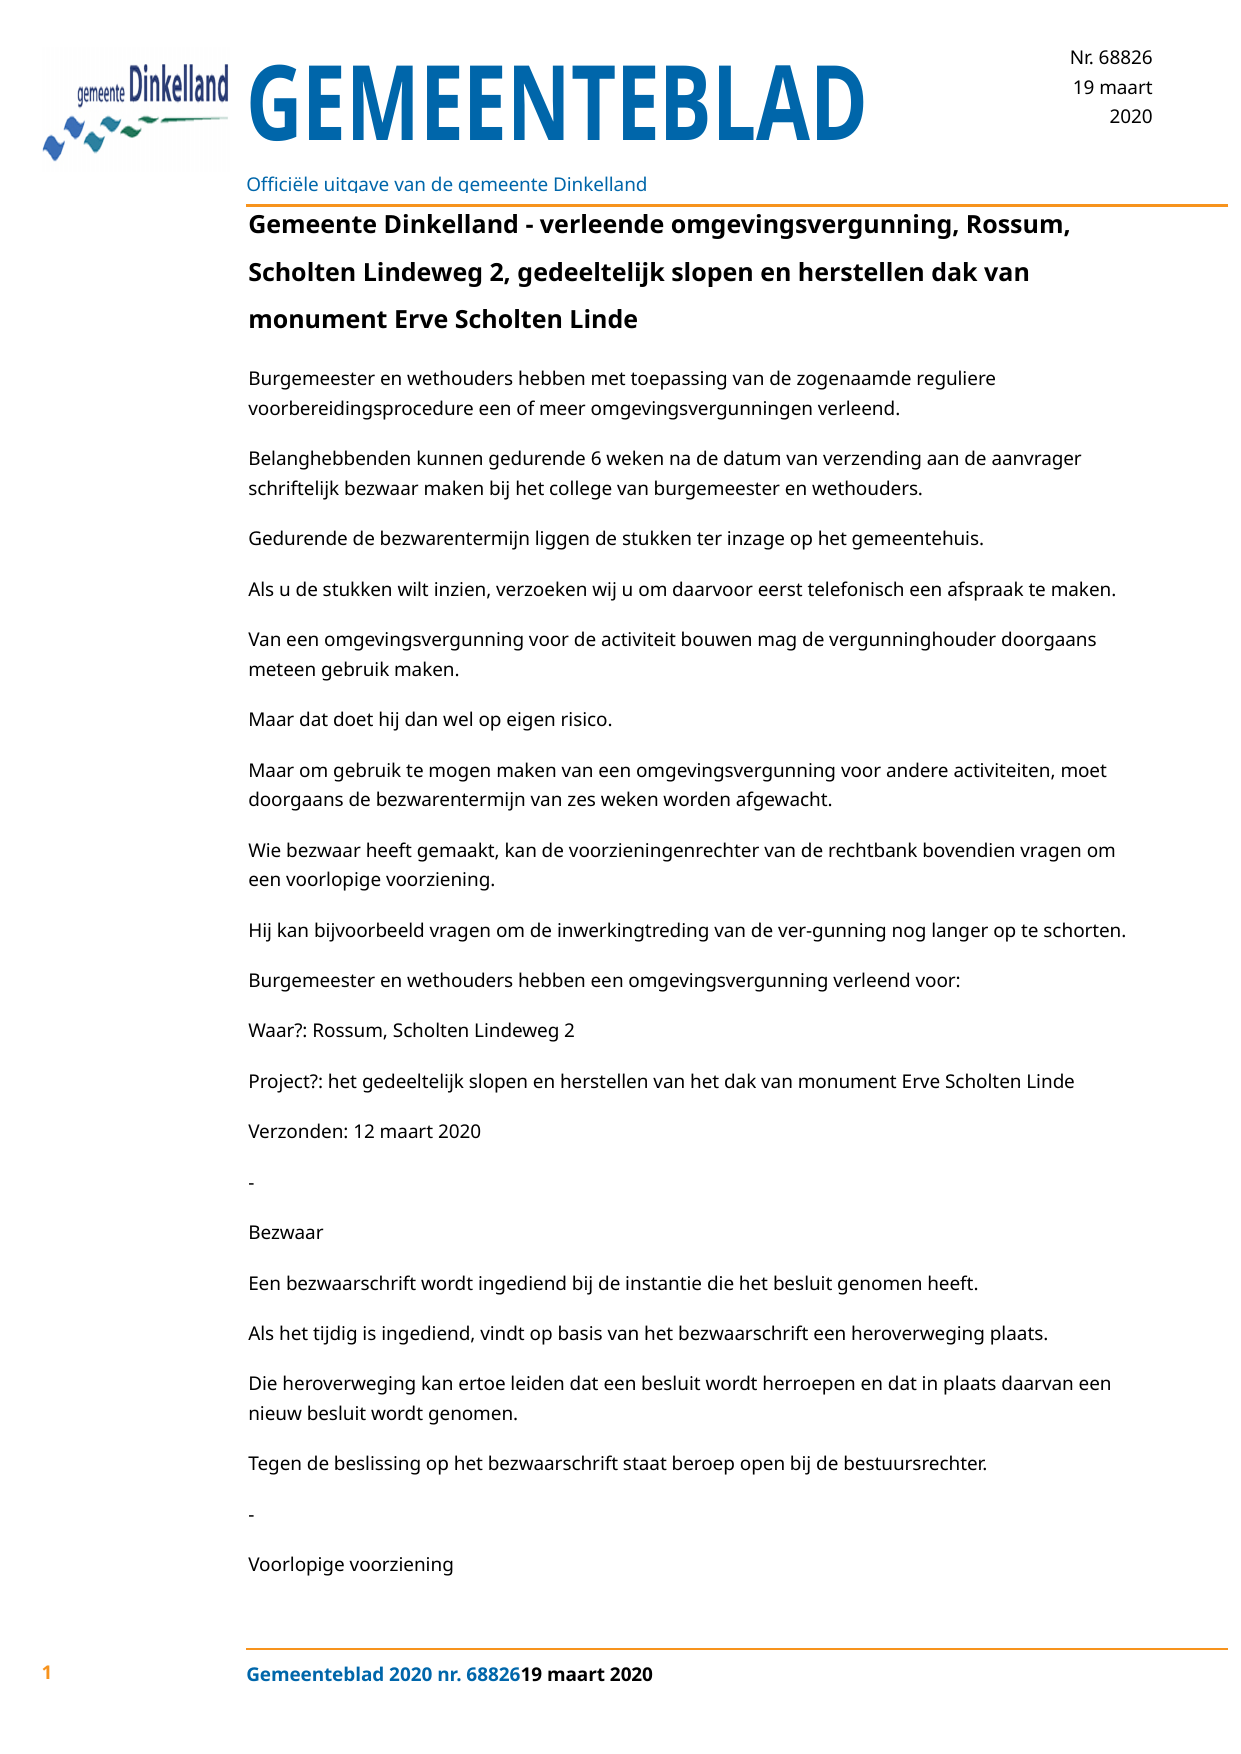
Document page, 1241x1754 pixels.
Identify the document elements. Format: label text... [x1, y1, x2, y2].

text Maar dat doet hij dan wel op eigen risico. [248, 706, 1152, 732]
text Burgemeester en wethouders hebben een omgevingsvergunning verleend voor: [248, 967, 1152, 993]
text Hij kan bijvoorbeeld vragen om de inwerkingtreding van de ver-gunning nog langer op te schorten. [248, 917, 1152, 942]
text Bezwaar [248, 1219, 1152, 1245]
text Voorlopige voorziening [248, 1551, 1152, 1577]
text Belanghebbenden kunnen gedurende 6 weken na de datum van verzending aan de aanvrager schriftelijk bezwaar maken bij het college van burgemeester en wethouders. [248, 446, 1152, 501]
text Gemeente Dinkelland - verleende omgevingsvergunning, Rossum, Scholten Lindeweg 2, gedeeltelijk slopen en herstellen dak van monument Erve Scholten Linde [248, 207, 1152, 336]
text Die heroverweging kan ertoe leiden dat een besluit wordt herroepen en dat in plaats daarvan een nieuw besluit wordt genomen. [248, 1371, 1152, 1426]
text - [248, 1169, 1152, 1194]
text Tegen de beslissing op het bezwaarschrift staat beroep open bij de bestuursrechter. [248, 1451, 1152, 1476]
text - [248, 1501, 1152, 1527]
text Als het tijdig is ingediend, vindt op basis van het bezwaarschrift een heroverweging plaats. [248, 1320, 1152, 1346]
text Een bezwaarschrift wordt ingediend bij de instantie die het besluit genomen heeft. [248, 1270, 1152, 1295]
text Van een omgevingsvergunning voor de activiteit bouwen mag de vergunninghouder doorgaans meteen gebruik maken. [248, 626, 1152, 682]
text Waar?: Rossum, Scholten Lindeweg 2 [248, 1018, 1152, 1043]
picture [41, 47, 231, 172]
text Project?: het gedeeltelijk slopen en herstellen van het dak van monument Erve Scholten Linde [248, 1068, 1152, 1094]
text Burgemeester en wethouders hebben met toepassing van de zogenaamde reguliere voorbereidingsprocedure een of meer omgevingsvergunningen verleend. [248, 366, 1152, 421]
text Verzonden: 12 maart 2020 [248, 1118, 1152, 1144]
text Als u de stukken wilt inzien, verzoeken wij u om daarvoor eerst telefonisch een afspraak te maken. [248, 576, 1152, 602]
text Wie bezwaar heeft gemaakt, kan de voorzieningenrechter van de rechtbank bovendien vragen om een voorlopige voorziening. [248, 837, 1152, 892]
text Maar om gebruik te mogen maken van een omgevingsvergunning voor andere activiteiten, moet doorgaans de bezwarentermijn van zes weken worden afgewacht. [248, 757, 1152, 812]
text Gedurende de bezwarentermijn liggen de stukken ter inzage op het gemeentehuis. [248, 526, 1152, 551]
